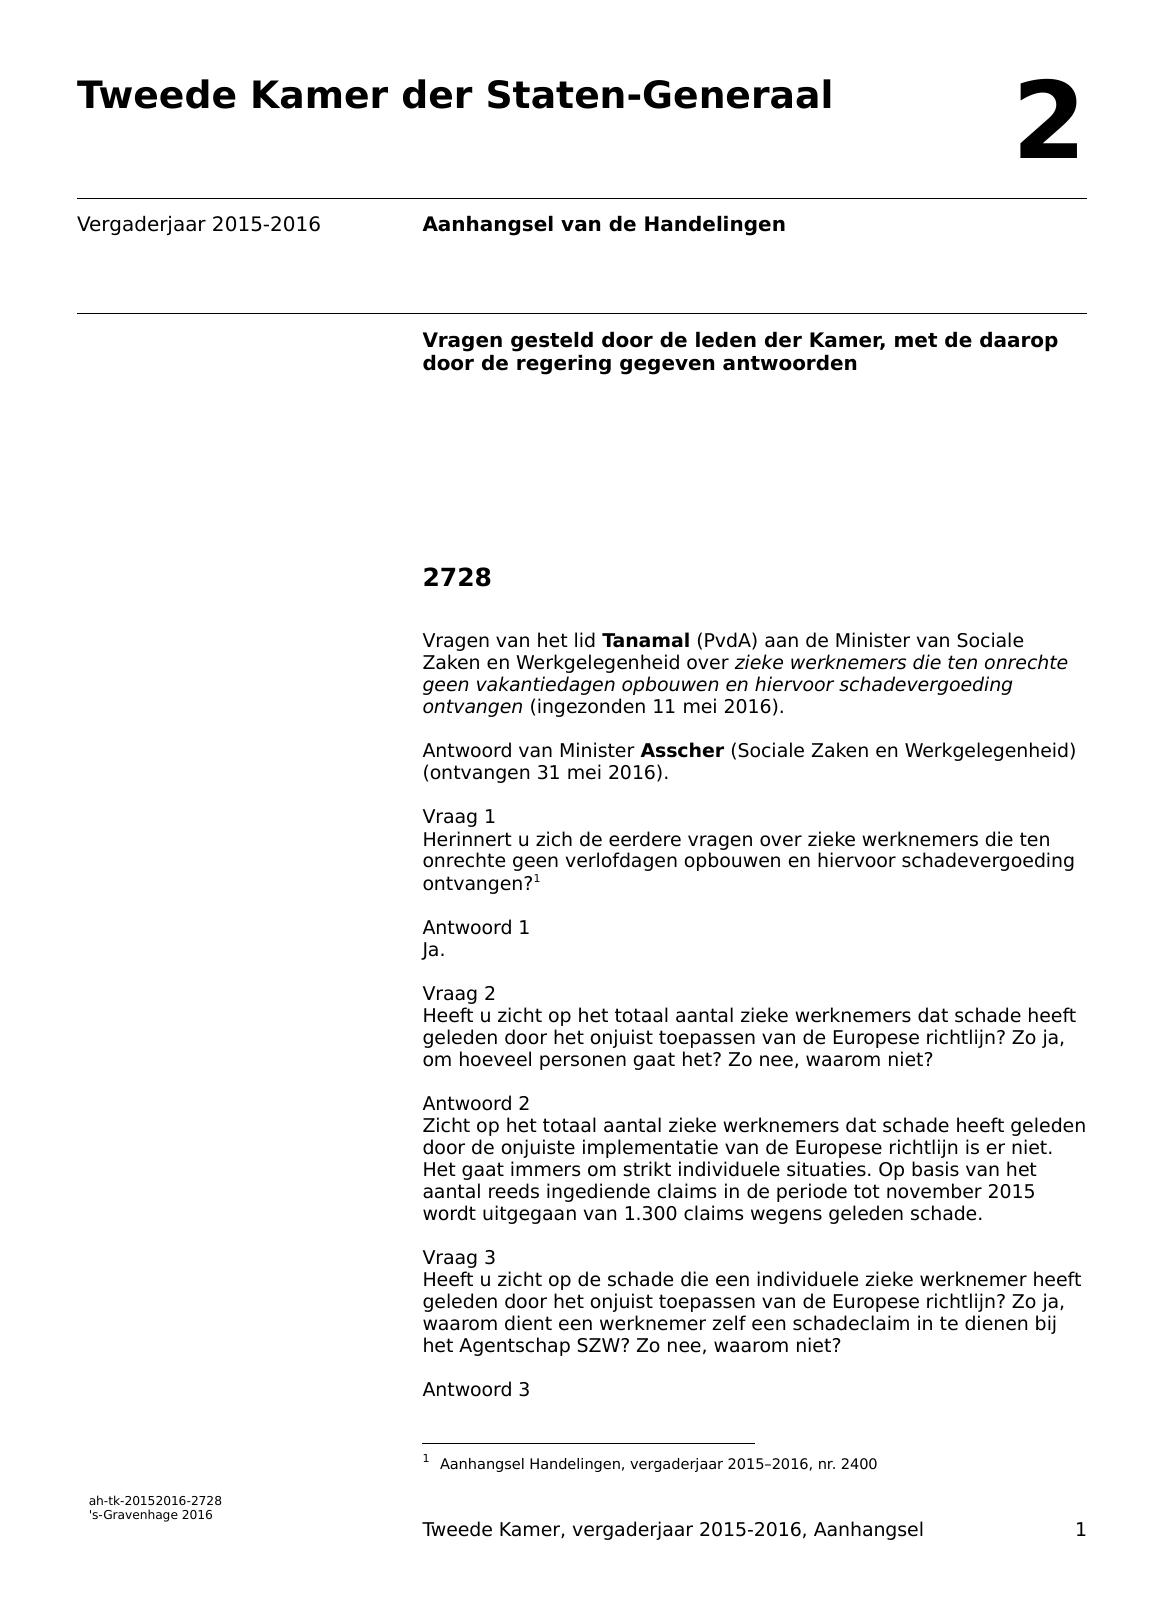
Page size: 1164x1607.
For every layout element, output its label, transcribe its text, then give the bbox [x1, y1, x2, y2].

text Antwoord van Minister Asscher (Sociale Zaken en Werkgelegenheid) (ontvangen 31 mei 2016). [422, 740, 1087, 784]
table_cell [77, 314, 422, 375]
text Heeft u zicht op het totaal aantal zieke werknemers dat schade heeft geleden door het onjuist toepassen van de Europese richtlijn? Zo ja, om hoeveel personen gaat het? Zo nee, waarom niet? [422, 1005, 1087, 1071]
text ah-tk-20152016-2728 [88, 1494, 323, 1508]
text Vraag 3 [422, 1247, 1087, 1269]
table_cell Vergaderjaar 2015-2016 [77, 199, 422, 313]
text 2728 [422, 563, 1087, 592]
text Antwoord 2 [422, 1093, 1087, 1115]
text Vraag 2 [422, 983, 1087, 1005]
text Ja. [422, 938, 1087, 961]
text 's-Gravenhage 2016 [88, 1508, 323, 1522]
text Herinnert u zich de eerdere vragen over zieke werknemers die ten onrechte geen verlofdagen opbouwen en hiervoor schadevergoeding ontvangen? [422, 828, 1087, 894]
table_header 2 [886, 59, 1087, 198]
text Antwoord 1 [422, 917, 1087, 938]
text Heeft u zicht op de schade die een individuele zieke werknemer heeft geleden door het onjuist toepassen van de Europese richtlijn? Zo ja, waarom dient een werknemer zelf een schadeclaim in te dienen bij het Agentschap SZW? Zo nee, waarom niet? [422, 1269, 1087, 1357]
text Antwoord 3 [422, 1379, 1087, 1401]
text Aanhangsel Handelingen, vergaderjaar 2015–2016, nr. 2400 [422, 1452, 1087, 1474]
text Vragen van het lid Tanamal (PvdA) aan de Minister van Sociale Zaken en Werkgelegenheid over zieke werknemers die ten onrechte geen vakantiedagen opbouwen en hiervoor schadevergoeding ontvangen (ingezonden 11 mei 2016). [422, 630, 1087, 718]
text Zicht op het totaal aantal zieke werknemers dat schade heeft geleden door de onjuiste implementatie van de Europese richtlijn is er niet. Het gaat immers om strikt individuele situaties. Op basis van het aantal reeds ingediende claims in de periode tot november 2015 wordt uitgegaan van 1.300 claims wegens geleden schade. [422, 1115, 1087, 1225]
table_header Tweede Kamer der Staten-Generaal [77, 59, 886, 198]
text Vraag 1 [422, 806, 1087, 828]
table_cell Vragen gesteld door de leden der Kamer, met de daarop door de regering gegeven antwoorden [422, 314, 1087, 375]
table_cell Aanhangsel van de Handelingen [422, 199, 1087, 313]
